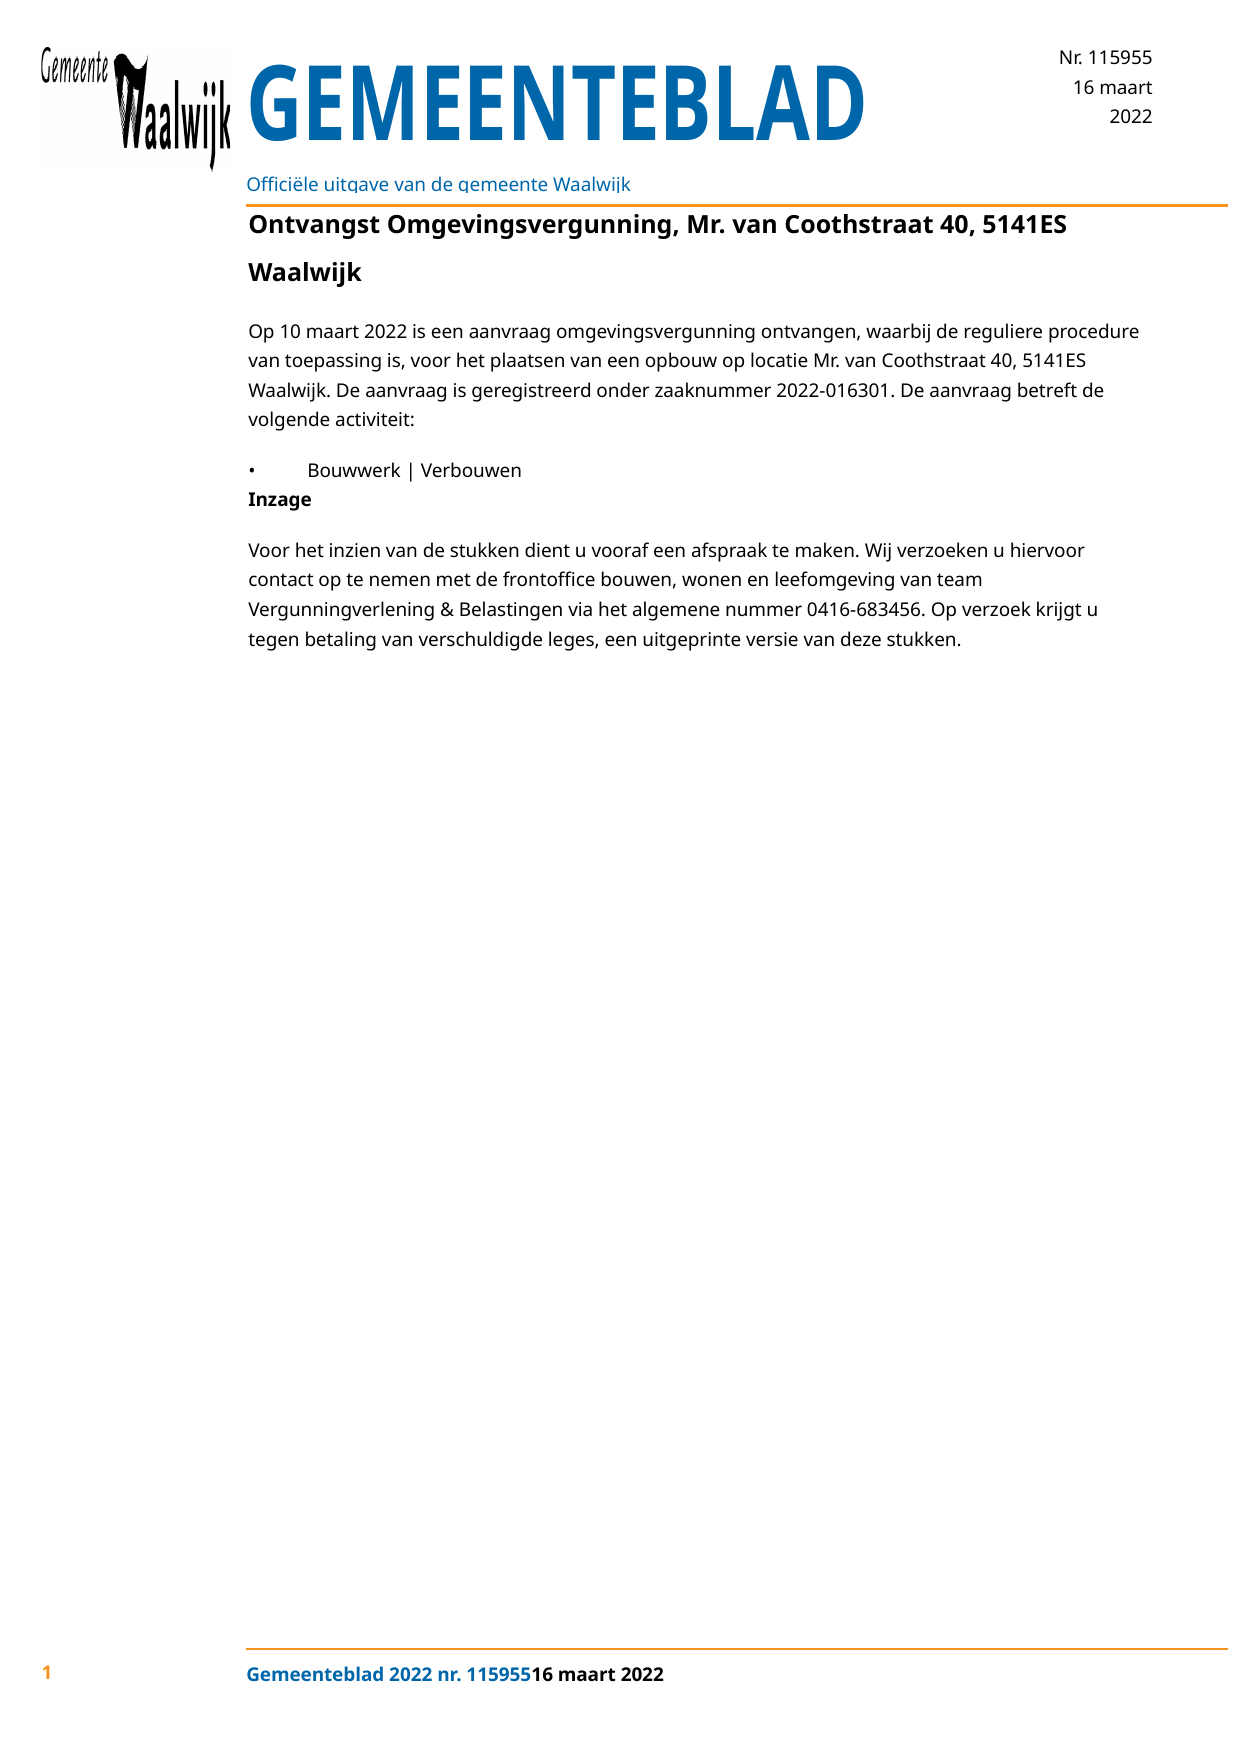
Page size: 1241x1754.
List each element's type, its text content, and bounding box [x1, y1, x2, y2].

text Voor het inzien van de stukken dient u vooraf een afspraak te maken. Wij verzoeken u hiervoor contact op te nemen met de frontoffice bouwen, wonen en leefomgeving van team Vergunningverlening & Belastingen via het algemene nummer 0416-683456. Op verzoek krijgt u tegen betaling van verschuldigde leges, een uitgeprinte versie van deze stukken. [248, 537, 1152, 652]
text Inzage [248, 487, 1152, 512]
text Op 10 maart 2022 is een aanvraag omgevingsvergunning ontvangen, waarbij de reguliere procedure van toepassing is, voor het plaatsen van een opbouw op locatie Mr. van Coothstraat 40, 5141ES Waalwijk. De aanvraag is geregistreerd onder zaaknummer 2022-016301. De aanvraag betreft de volgende activiteit: [248, 318, 1152, 432]
text Ontvangst Omgevingsvergunning, Mr. van Coothstraat 40, 5141ES Waalwijk [248, 207, 1152, 288]
picture [41, 47, 231, 172]
list Bouwwerk | Verbouwen [248, 457, 1152, 483]
